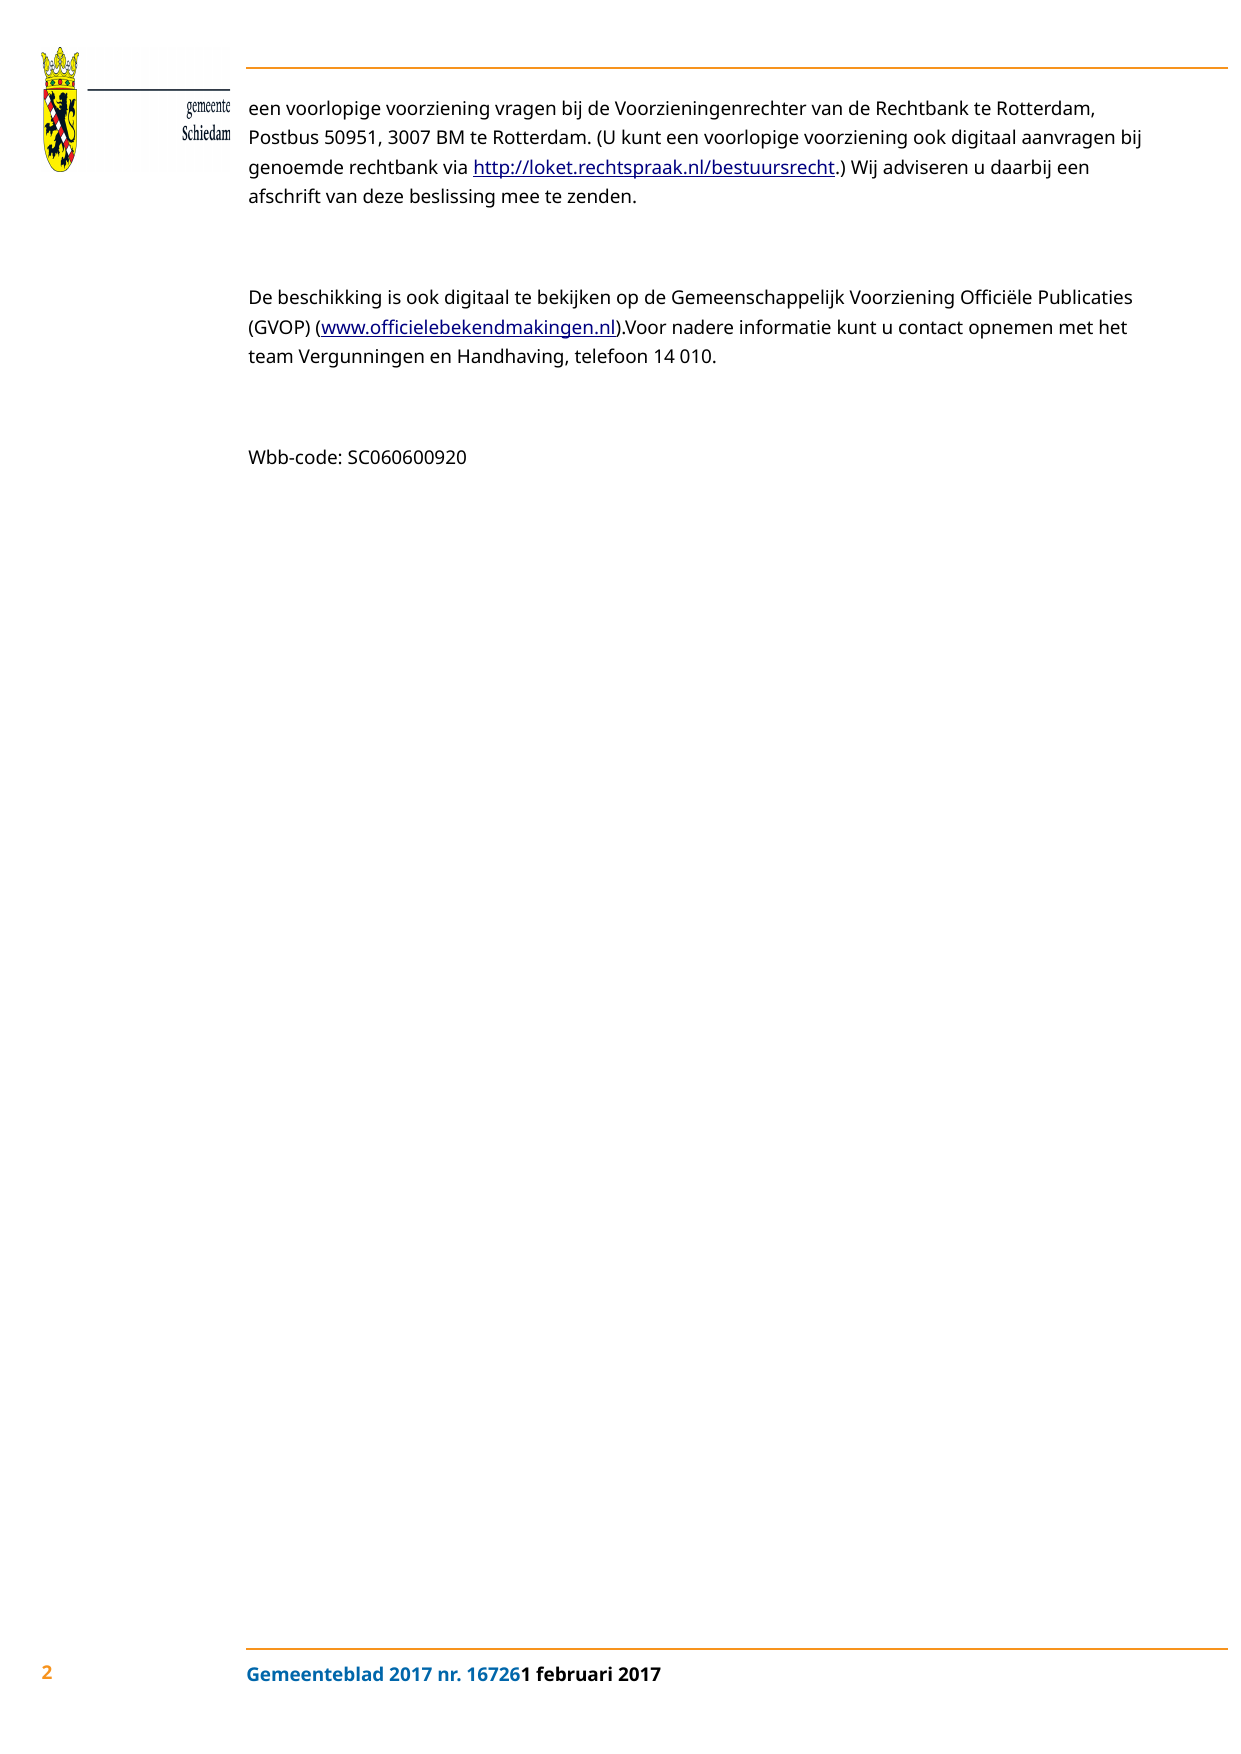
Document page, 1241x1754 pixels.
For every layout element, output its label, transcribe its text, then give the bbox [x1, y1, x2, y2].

text Wbb-code: SC060600920 [248, 444, 1152, 470]
picture [41, 47, 231, 172]
text een voorlopige voorziening vragen bij de Voorzieningenrechter van de Rechtbank te Rotterdam, Postbus 50951, 3007 BM te Rotterdam. (U kunt een voorlopige voorziening ook digitaal aanvragen bij genoemde rechtbank via http://loket.rechtspraak.nl/bestuursrecht.) Wij adviseren u daarbij een afschrift van deze beslissing mee te zenden. [248, 95, 1152, 209]
text De beschikking is ook digitaal te bekijken op de Gemeenschappelijk Voorziening Officiële Publicaties (GVOP) (www.officielebekendmakingen.nl).Voor nadere informatie kunt u contact opnemen met het team Vergunningen en Handhaving, telefoon 14 010. [248, 284, 1152, 369]
